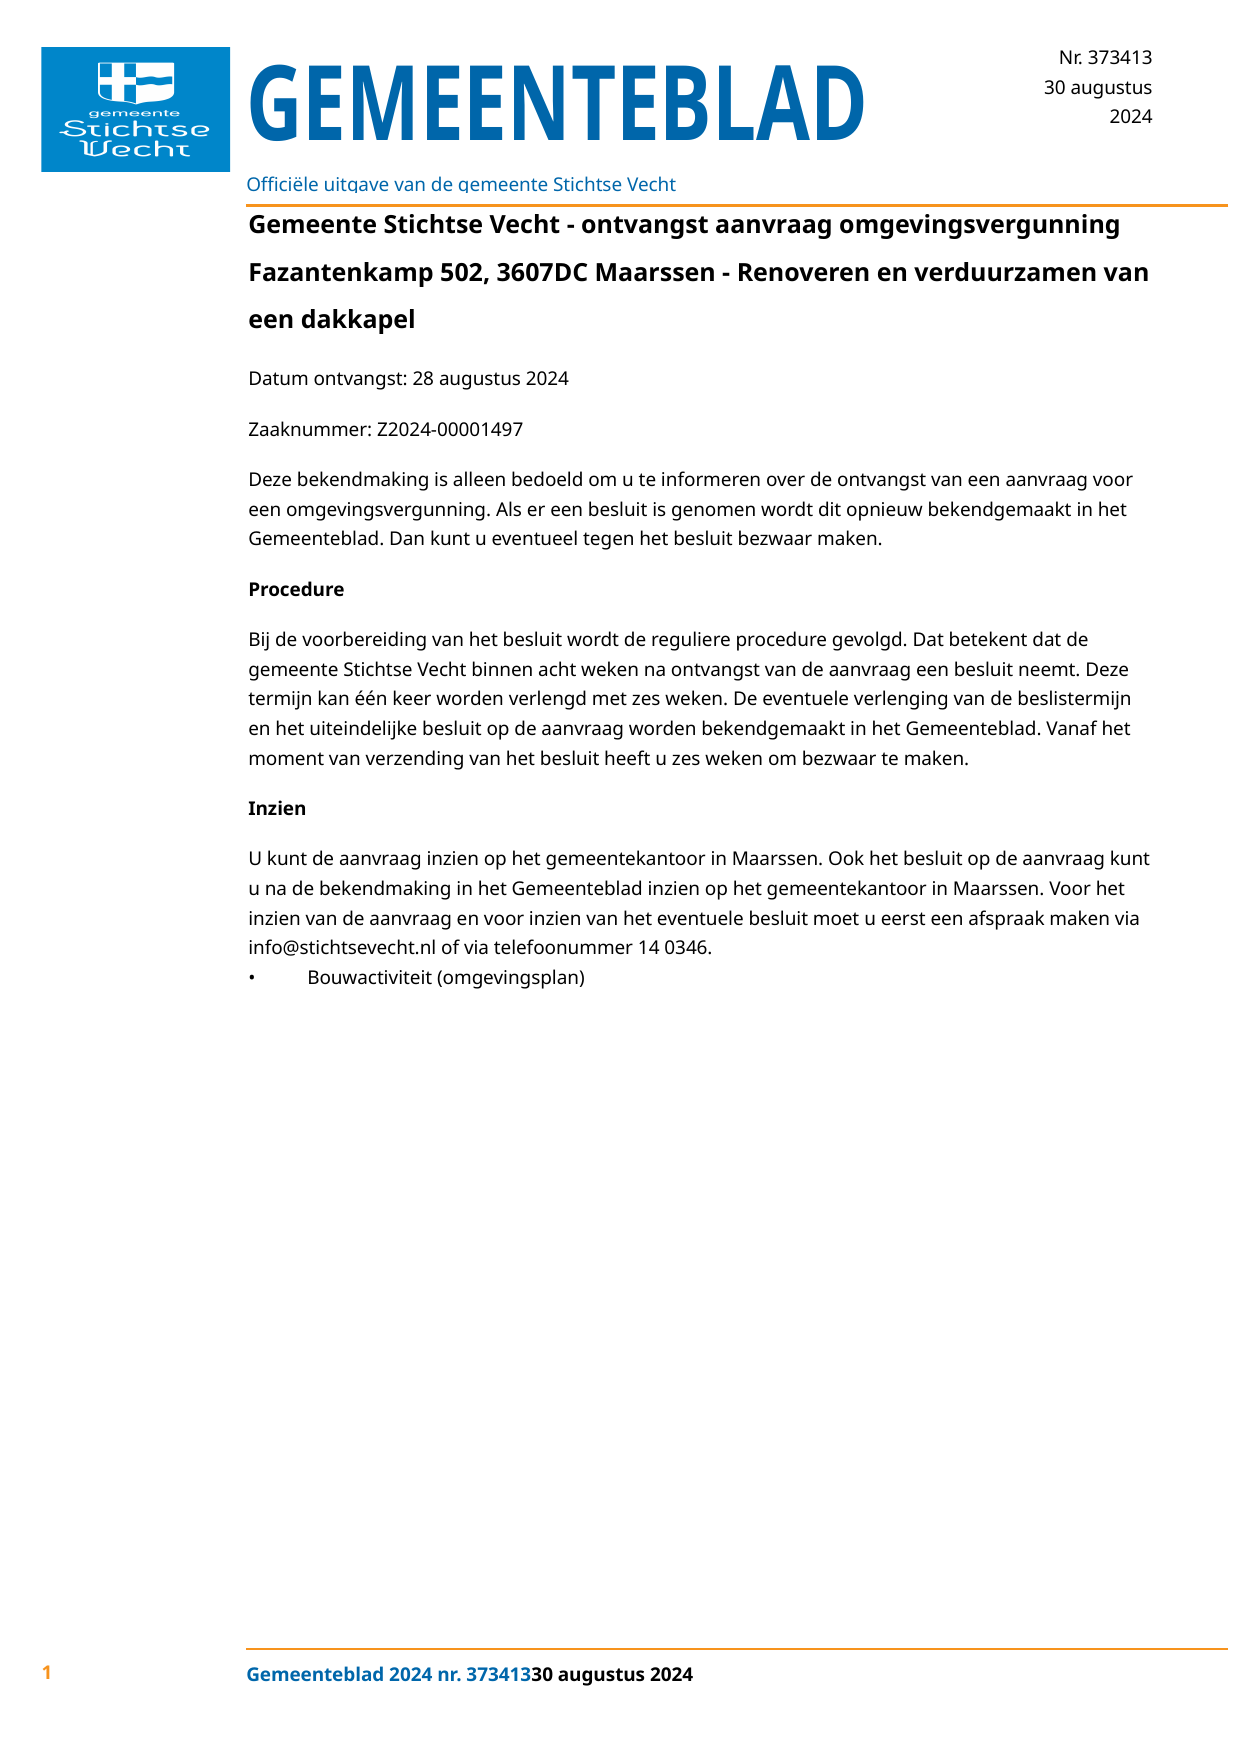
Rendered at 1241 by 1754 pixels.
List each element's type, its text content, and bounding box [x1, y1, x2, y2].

text U kunt de aanvraag inzien op het gemeentekantoor in Maarssen. Ook het besluit op de aanvraag kunt u na de bekendmaking in het Gemeenteblad inzien op het gemeentekantoor in Maarssen. Voor het inzien van de aanvraag en voor inzien van het eventuele besluit moet u eerst een afspraak maken via info@stichtsevecht.nl of via telefoonummer 14 0346. [248, 846, 1152, 960]
text Zaaknummer: Z2024-00001497 [248, 416, 1152, 442]
text Datum ontvangst: 28 augustus 2024 [248, 366, 1152, 391]
text Inzien [248, 795, 1152, 821]
text Gemeente Stichtse Vecht - ontvangst aanvraag omgevingsvergunning Fazantenkamp 502, 3607DC Maarssen - Renoveren en verduurzamen van een dakkapel [248, 207, 1152, 336]
picture [137, 63, 174, 103]
list Bouwactiviteit (omgevingsplan) [248, 964, 1152, 989]
picture [99, 63, 135, 101]
text Bij de voorbereiding van het besluit wordt de reguliere procedure gevolgd. Dat betekent dat de gemeente Stichtse Vecht binnen acht weken na ontvangst van de aanvraag een besluit neemt. Deze termijn kan één keer worden verlengd met zes weken. De eventuele verlenging van de beslistermijn en het uiteindelijke besluit op de aanvraag worden bekendgemaakt in het Gemeenteblad. Vanaf het moment van verzending van het besluit heeft u zes weken om bezwaar te maken. [248, 626, 1152, 770]
text Procedure [248, 576, 1152, 602]
text Deze bekendmaking is alleen bedoeld om u te informeren over de ontvangst van een aanvraag voor een omgevingsvergunning. Als er een besluit is genomen wordt dit opnieuw bekendgemaakt in het Gemeenteblad. Dan kunt u eventueel tegen het besluit bezwaar maken. [248, 466, 1152, 551]
